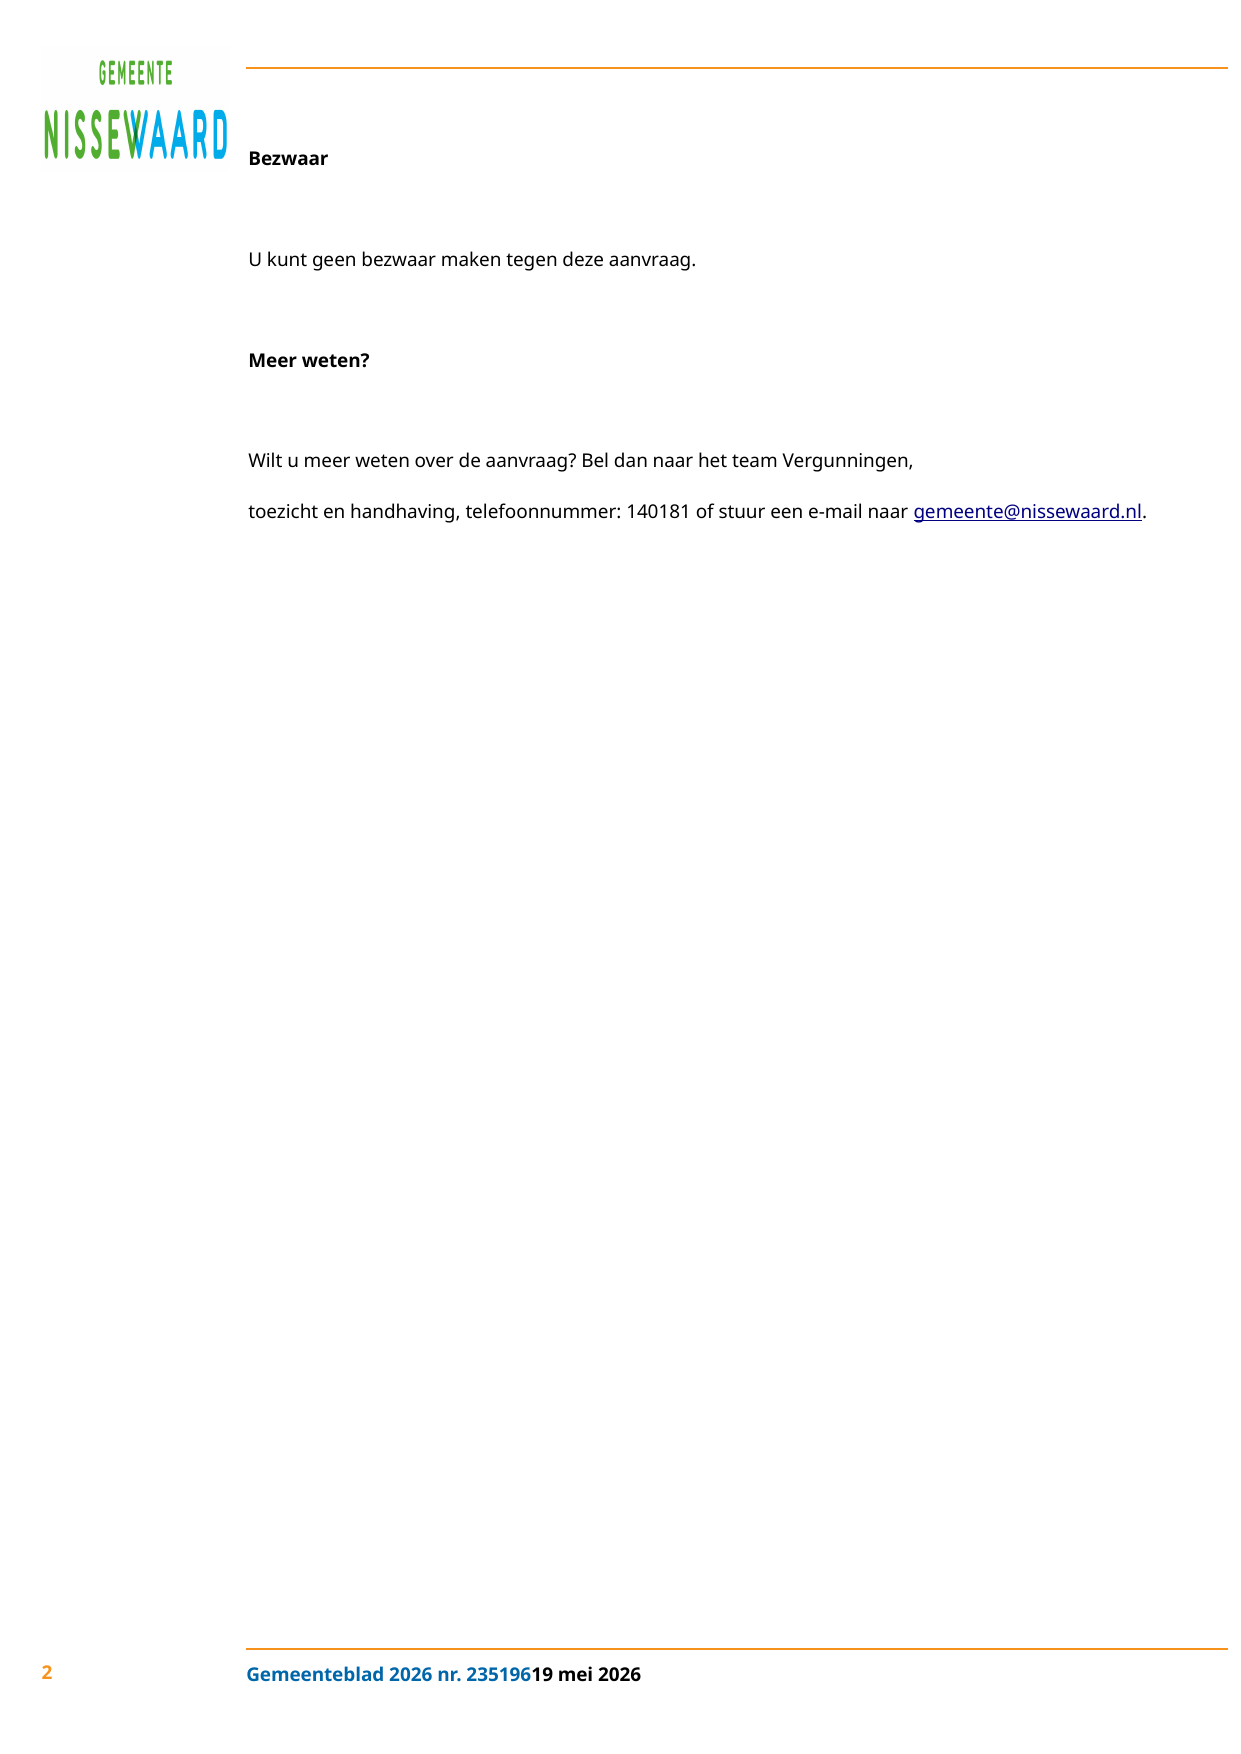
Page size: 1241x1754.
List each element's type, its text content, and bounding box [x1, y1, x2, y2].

text Wilt u meer weten over de aanvraag? Bel dan naar het team Vergunningen, [248, 448, 1152, 473]
text Meer weten? [248, 347, 1152, 373]
picture [41, 47, 231, 172]
text toezicht en handhaving, telefoonnummer: 140181 of stuur een e-mail naar gemeente@nissewaard.nl. [248, 498, 1152, 524]
text Bezwaar [248, 145, 1152, 171]
text U kunt geen bezwaar maken tegen deze aanvraag. [248, 246, 1152, 272]
